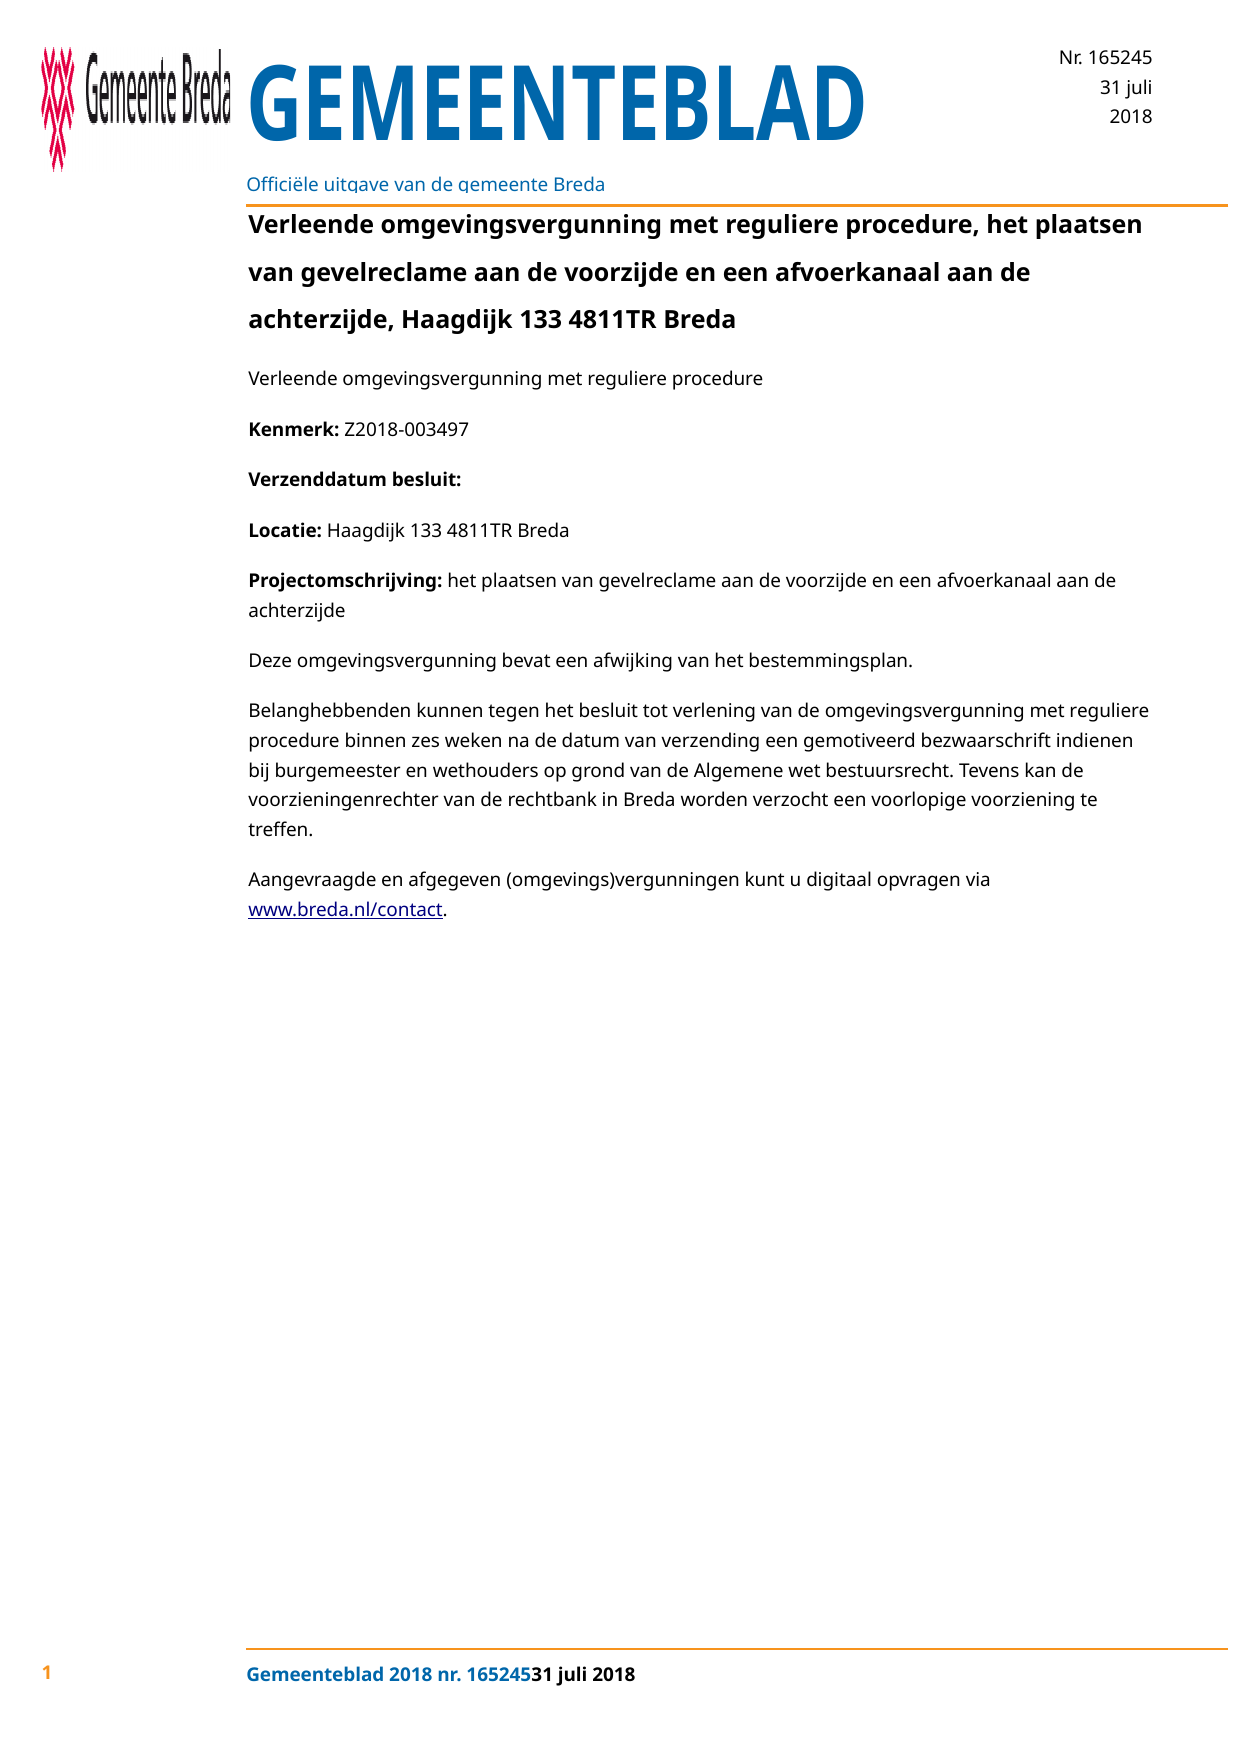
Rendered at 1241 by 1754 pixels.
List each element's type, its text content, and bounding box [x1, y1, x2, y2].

text Belanghebbenden kunnen tegen het besluit tot verlening van de omgevingsvergunning met reguliere procedure binnen zes weken na de datum van verzending een gemotiveerd bezwaarschrift indienen bij burgemeester en wethouders op grond van de Algemene wet bestuursrecht. Tevens kan de voorzieningenrechter van de rechtbank in Breda worden verzocht een voorlopige voorziening te treffen. [248, 698, 1152, 842]
text Deze omgevingsvergunning bevat een afwijking van het bestemmingsplan. [248, 647, 1152, 673]
text Verleende omgevingsvergunning met reguliere procedure, het plaatsen van gevelreclame aan de voorzijde en een afvoerkanaal aan de achterzijde, Haagdijk 133 4811TR Breda [248, 207, 1152, 336]
text Kenmerk: Z2018-003497 [248, 416, 1152, 442]
text Projectomschrijving: het plaatsen van gevelreclame aan de voorzijde en een afvoerkanaal aan de achterzijde [248, 567, 1152, 622]
text Verzenddatum besluit: [248, 466, 1152, 492]
text Locatie: Haagdijk 133 4811TR Breda [248, 517, 1152, 542]
text Verleende omgevingsvergunning met reguliere procedure [248, 366, 1152, 391]
text Aangevraagde en afgegeven (omgevings)vergunningen kunt u digitaal opvragen via www.breda.nl/contact. [248, 866, 1152, 922]
picture [41, 47, 231, 172]
